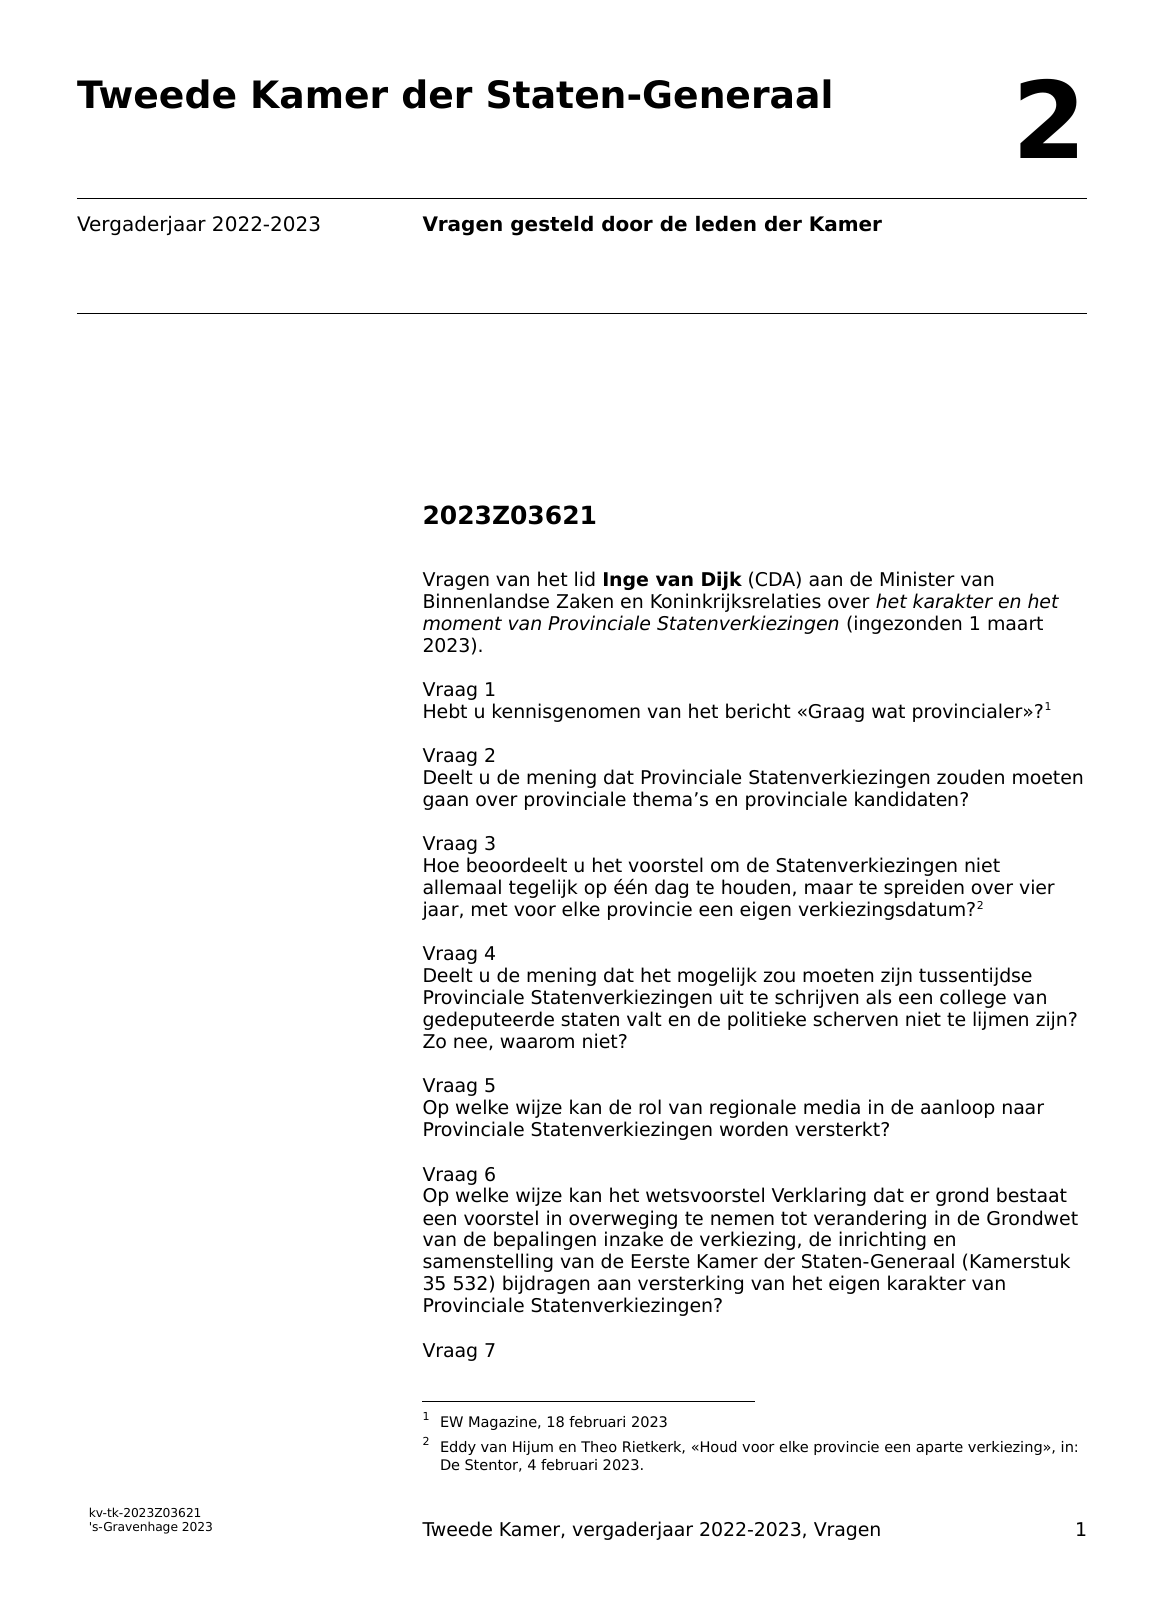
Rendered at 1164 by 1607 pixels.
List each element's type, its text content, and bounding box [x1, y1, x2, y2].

text Vragen van het lid Inge van Dijk (CDA) aan de Minister van Binnenlandse Zaken en Koninkrijksrelaties over het karakter en het moment van Provinciale Statenverkiezingen (ingezonden 1 maart 2023). [422, 569, 1087, 657]
text Deelt u de mening dat het mogelijk zou moeten zijn tussentijdse Provinciale Statenverkiezingen uit te schrijven als een college van gedeputeerde staten valt en de politieke scherven niet te lijmen zijn? Zo nee, waarom niet? [422, 965, 1087, 1053]
text 2023Z03621 [422, 501, 1087, 531]
table_cell Vragen gesteld door de leden der Kamer [422, 199, 1087, 313]
text Eddy van Hijum en Theo Rietkerk, «Houd voor elke provincie een aparte verkiezing», in: De Stentor, 4 februari 2023. [422, 1435, 1087, 1474]
text Vraag 4 [422, 943, 1087, 965]
text Op welke wijze kan de rol van regionale media in de aanloop naar Provinciale Statenverkiezingen worden versterkt? [422, 1097, 1087, 1141]
text Hoe beoordeelt u het voorstel om de Statenverkiezingen niet allemaal tegelijk op één dag te houden, maar te spreiden over vier jaar, met voor elke provincie een eigen verkiezingsdatum? [422, 855, 1087, 921]
text Vraag 3 [422, 833, 1087, 855]
text Hebt u kennisgenomen van het bericht «Graag wat provincialer»? [422, 701, 1087, 723]
table_header 2 [886, 59, 1087, 198]
text kv-tk-2023Z03621 [88, 1506, 323, 1520]
text Vraag 1 [422, 679, 1087, 701]
text Vraag 2 [422, 745, 1087, 767]
text EW Magazine, 18 februari 2023 [422, 1410, 1087, 1432]
table_cell Vergaderjaar 2022-2023 [77, 199, 422, 313]
text Op welke wijze kan het wetsvoorstel Verklaring dat er grond bestaat een voorstel in overweging te nemen tot verandering in de Grondwet van de bepalingen inzake de verkiezing, de inrichting en samenstelling van de Eerste Kamer der Staten-Generaal (Kamerstuk 35 532) bijdragen aan versterking van het eigen karakter van Provinciale Statenverkiezingen? [422, 1185, 1087, 1317]
text Deelt u de mening dat Provinciale Statenverkiezingen zouden moeten gaan over provinciale thema’s en provinciale kandidaten? [422, 767, 1087, 811]
text Vraag 5 [422, 1075, 1087, 1097]
table_header Tweede Kamer der Staten-Generaal [77, 59, 886, 198]
text Vraag 6 [422, 1163, 1087, 1185]
text Vraag 7 [422, 1339, 1087, 1361]
text 's-Gravenhage 2023 [88, 1520, 323, 1534]
